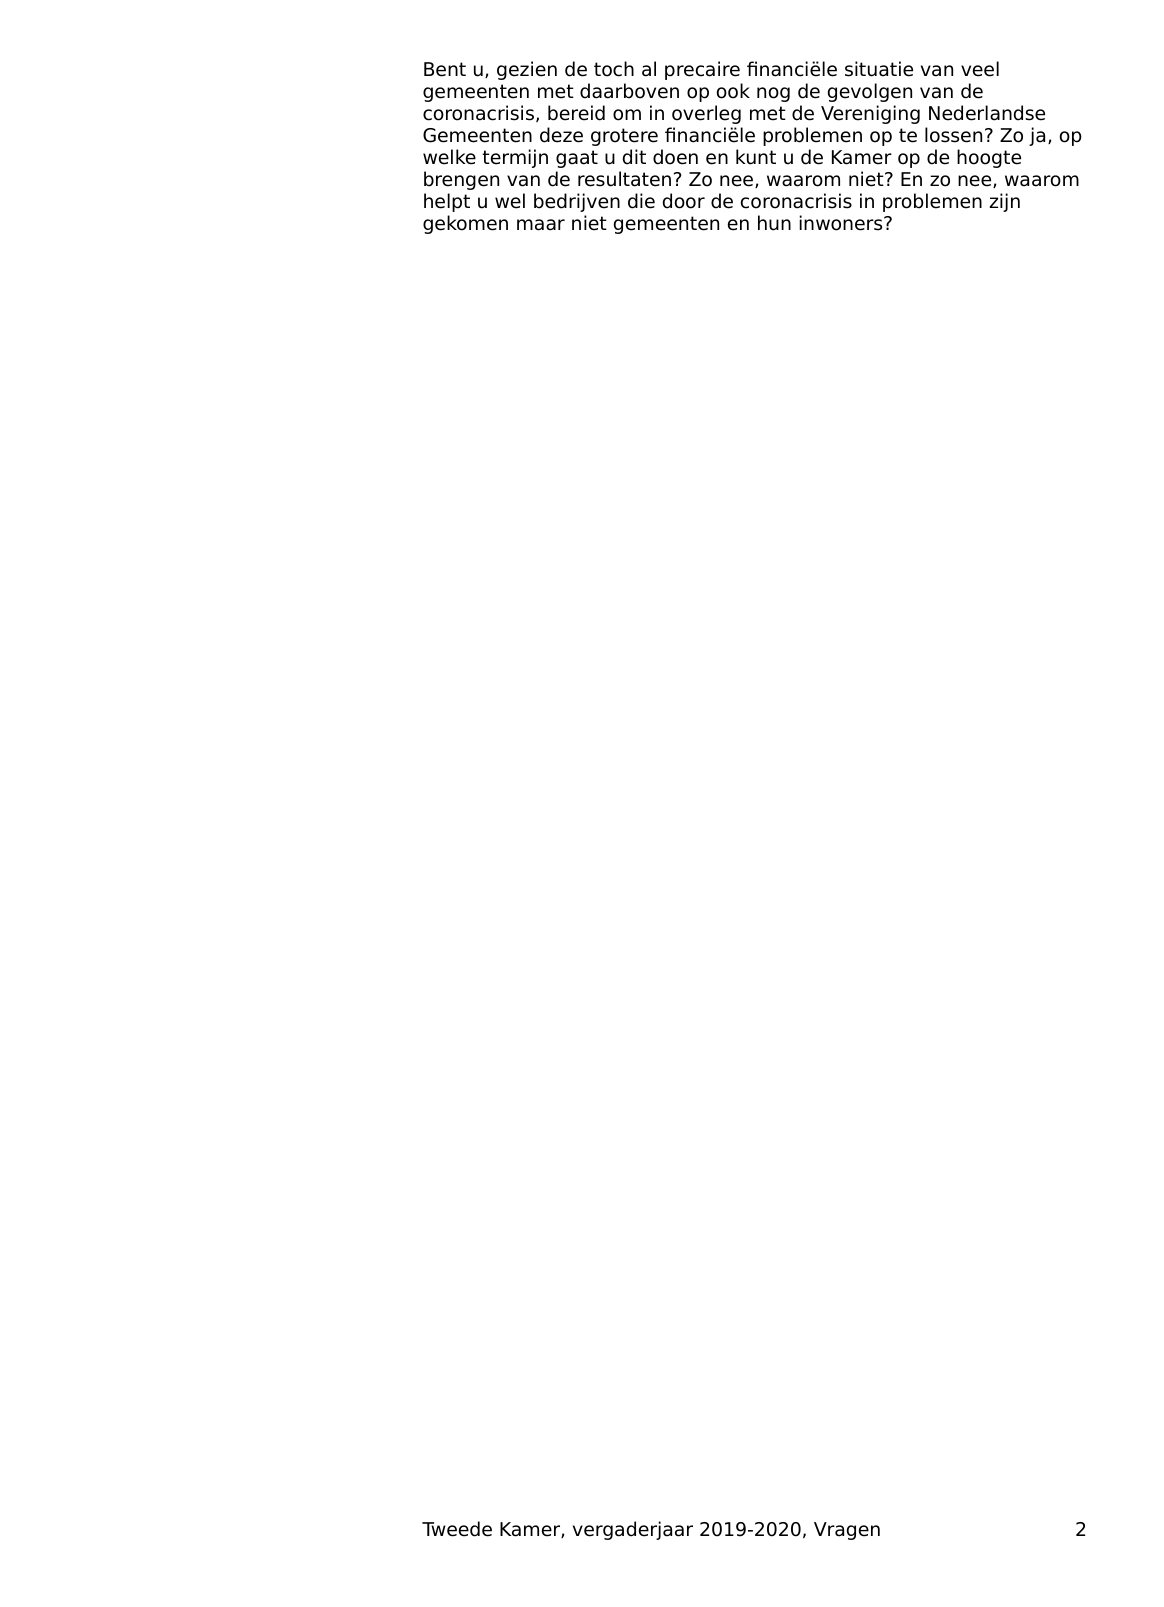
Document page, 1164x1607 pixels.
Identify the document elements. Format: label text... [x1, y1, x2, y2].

text Bent u, gezien de toch al precaire financiële situatie van veel gemeenten met daarboven op ook nog de gevolgen van de coronacrisis, bereid om in overleg met de Vereniging Nederlandse Gemeenten deze grotere financiële problemen op te lossen? Zo ja, op welke termijn gaat u dit doen en kunt u de Kamer op de hoogte brengen van de resultaten? Zo nee, waarom niet? En zo nee, waarom helpt u wel bedrijven die door de coronacrisis in problemen zijn gekomen maar niet gemeenten en hun inwoners? [422, 59, 1087, 235]
